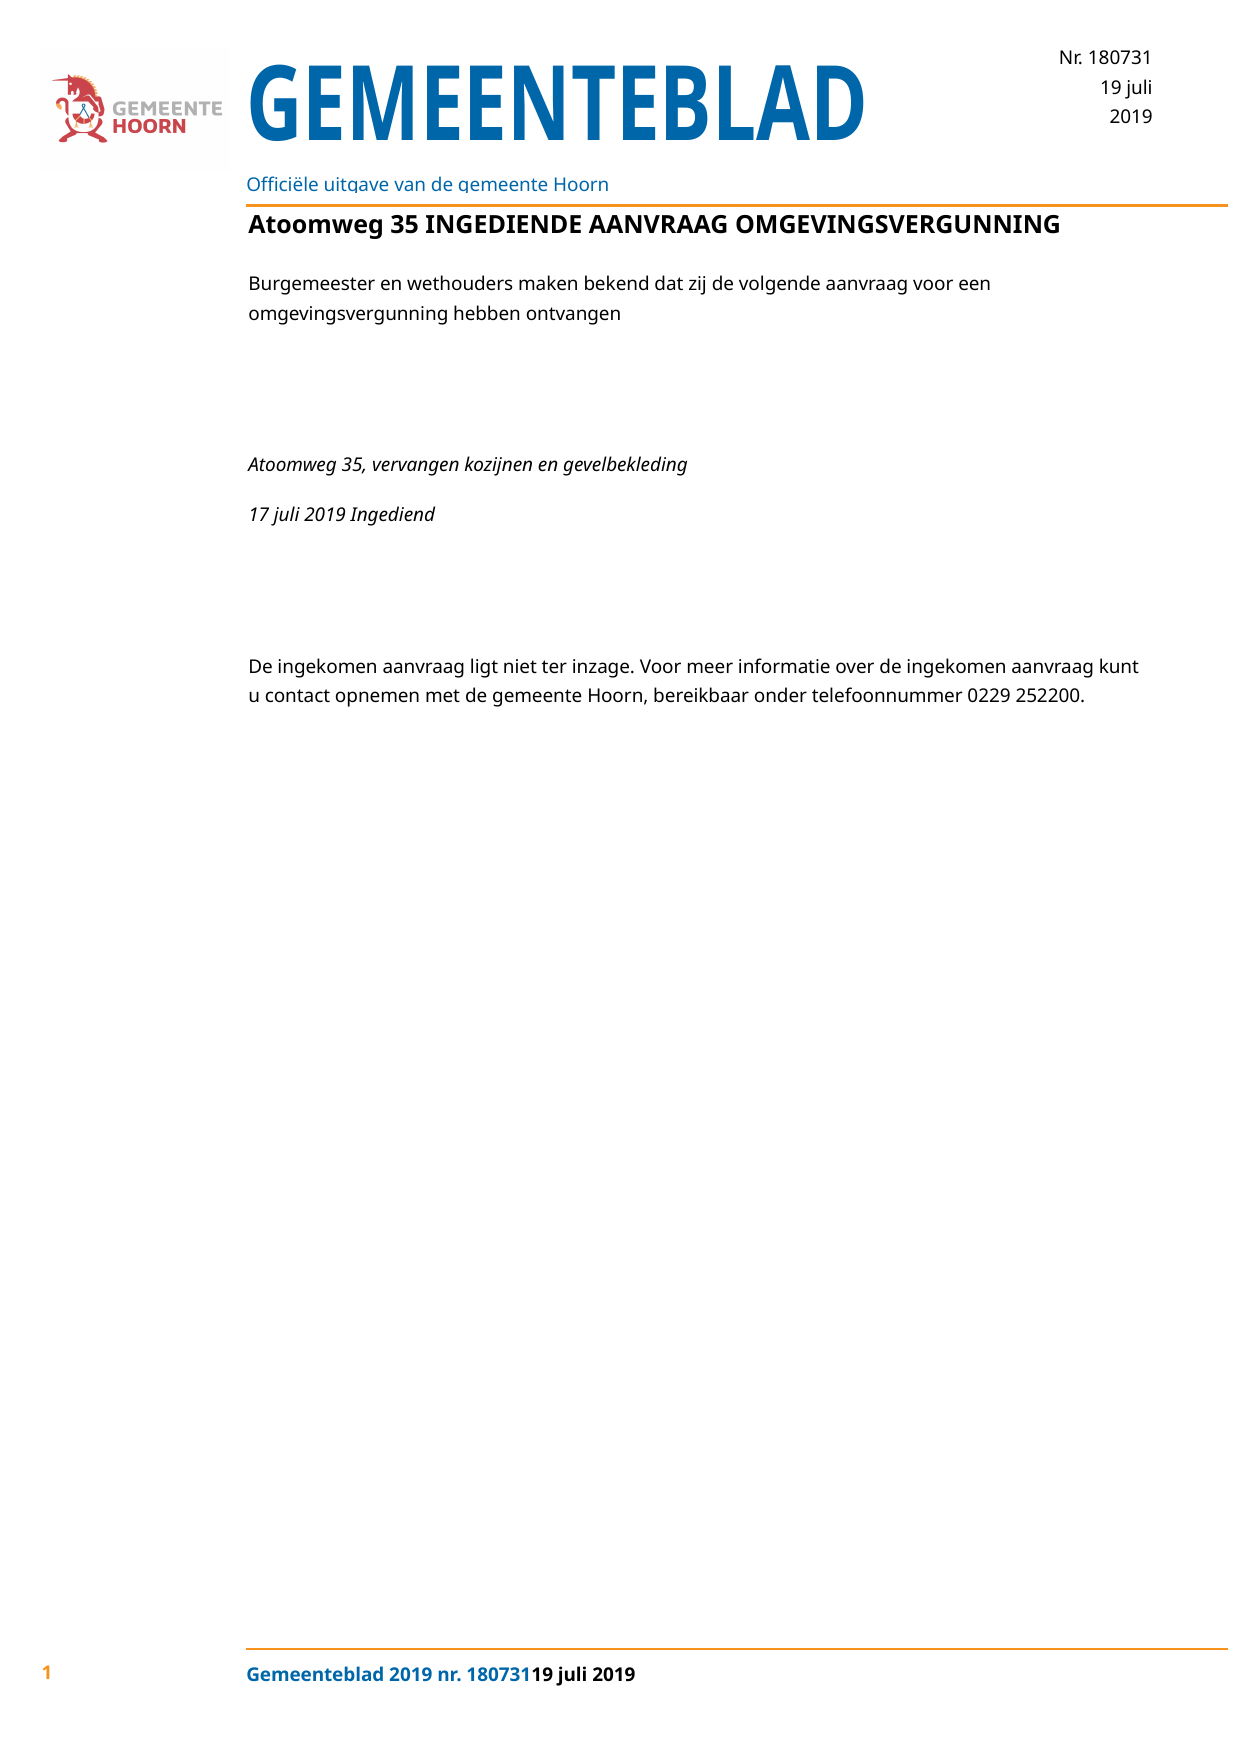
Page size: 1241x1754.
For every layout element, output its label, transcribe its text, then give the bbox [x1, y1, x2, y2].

picture [41, 47, 231, 172]
text Atoomweg 35, vervangen kozijnen en gevelbekleding [248, 451, 1152, 477]
text 17 juli 2019 Ingediend [248, 502, 1152, 527]
text De ingekomen aanvraag ligt niet ter inzage. Voor meer informatie over de ingekomen aanvraag kunt u contact opnemen met de gemeente Hoorn, bereikbaar onder telefoonnummer 0229 252200. [248, 653, 1152, 708]
text Atoomweg 35 INGEDIENDE AANVRAAG OMGEVINGSVERGUNNING [248, 207, 1152, 241]
text Burgemeester en wethouders maken bekend dat zij de volgende aanvraag voor een omgevingsvergunning hebben ontvangen [248, 270, 1152, 326]
